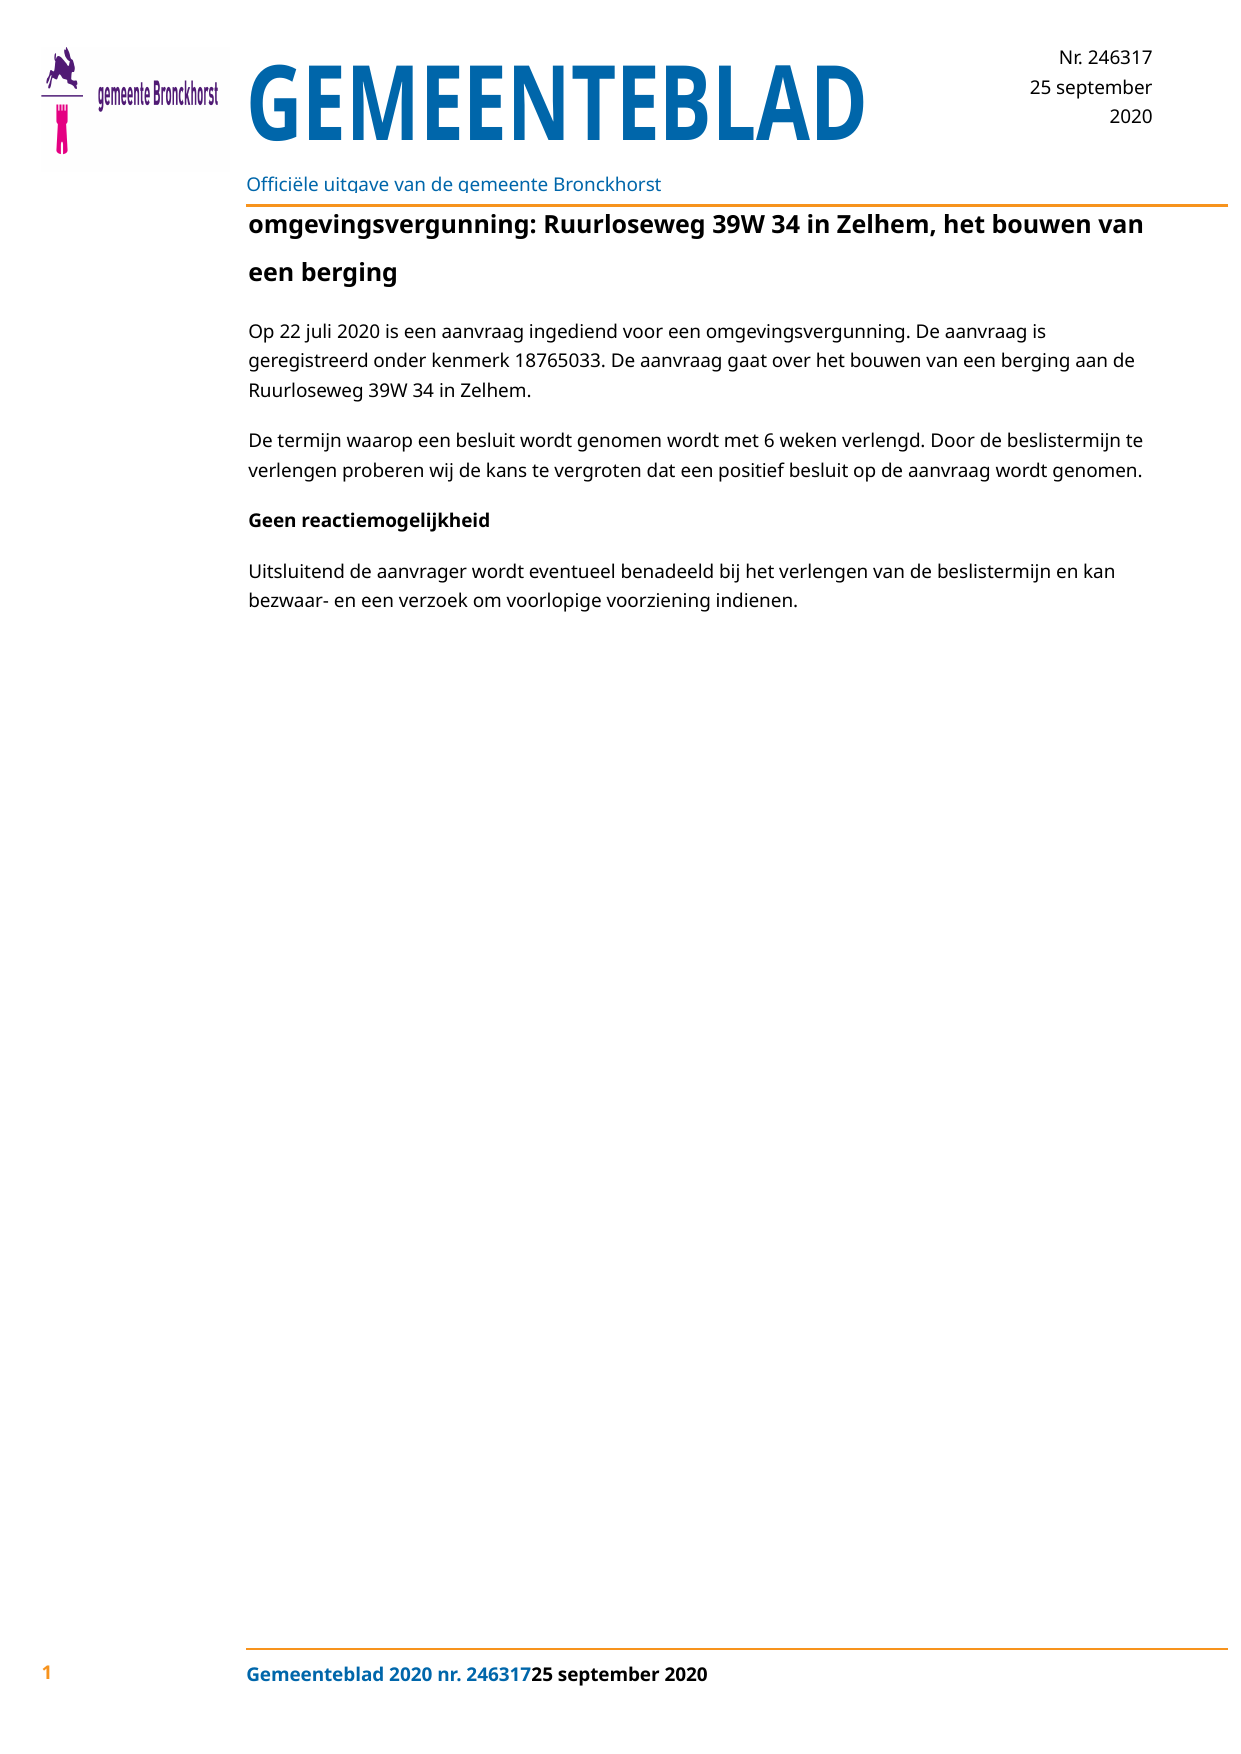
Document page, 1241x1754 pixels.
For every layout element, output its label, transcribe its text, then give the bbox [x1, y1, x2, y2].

text Uitsluitend de aanvrager wordt eventueel benadeeld bij het verlengen van de beslistermijn en kan bezwaar- en een verzoek om voorlopige voorziening indienen. [248, 558, 1152, 613]
text omgevingsvergunning: Ruurloseweg 39W 34 in Zelhem, het bouwen van een berging [248, 207, 1152, 288]
text Geen reactiemogelijkheid [248, 507, 1152, 533]
picture [41, 47, 231, 172]
text De termijn waarop een besluit wordt genomen wordt met 6 weken verlengd. Door de beslistermijn te verlengen proberen wij de kans te vergroten dat een positief besluit op de aanvraag wordt genomen. [248, 427, 1152, 483]
text Op 22 juli 2020 is een aanvraag ingediend voor een omgevingsvergunning. De aanvraag is geregistreerd onder kenmerk 18765033. De aanvraag gaat over het bouwen van een berging aan de Ruurloseweg 39W 34 in Zelhem. [248, 318, 1152, 403]
